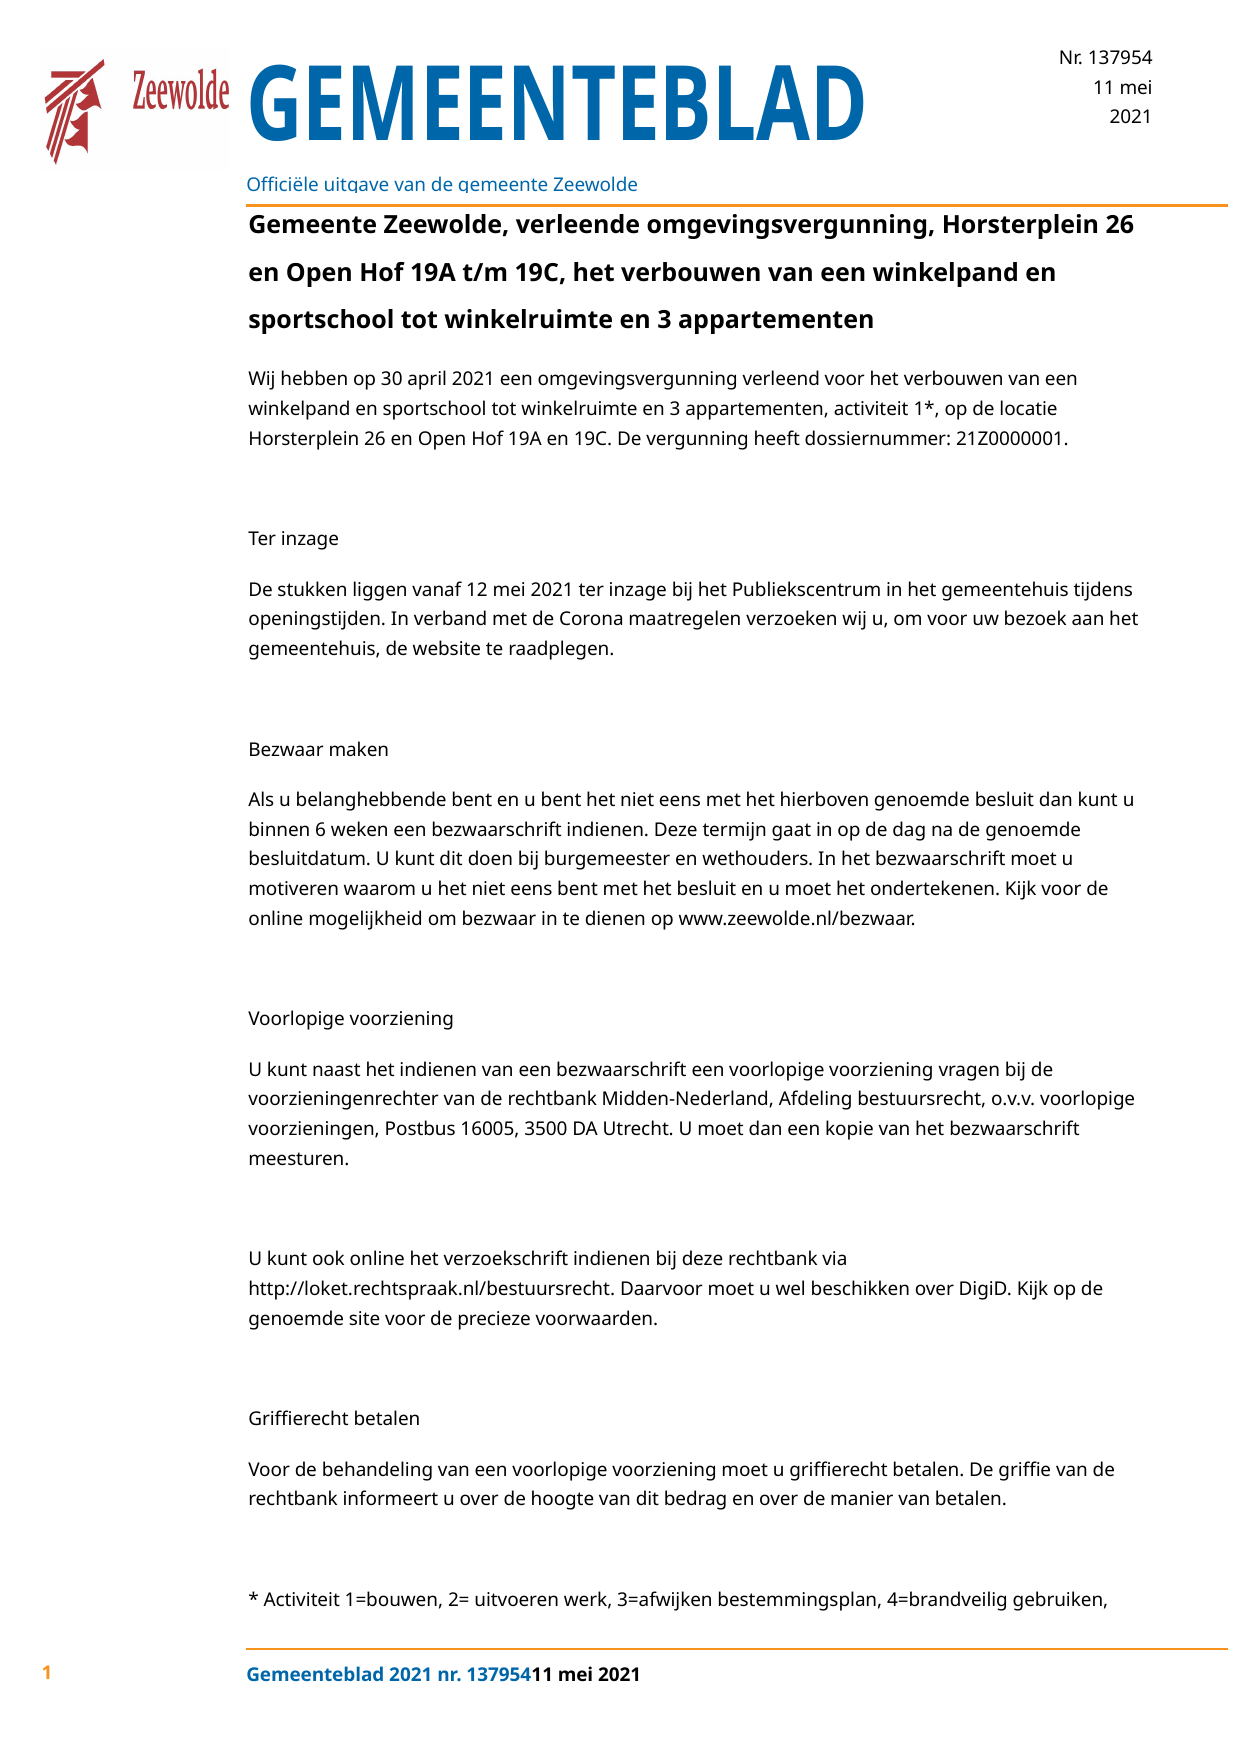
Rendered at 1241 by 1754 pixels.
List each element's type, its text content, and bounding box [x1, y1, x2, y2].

text Als u belanghebbende bent en u bent het niet eens met het hierboven genoemde besluit dan kunt u binnen 6 weken een bezwaarschrift indienen. Deze termijn gaat in op de dag na de genoemde besluitdatum. U kunt dit doen bij burgemeester en wethouders. In het bezwaarschrift moet u motiveren waarom u het niet eens bent met het besluit en u moet het ondertekenen. Kijk voor de online mogelijkheid om bezwaar in te dienen op www.zeewolde.nl/bezwaar. [248, 786, 1152, 930]
text U kunt naast het indienen van een bezwaarschrift een voorlopige voorziening vragen bij de voorzieningenrechter van de rechtbank Midden-Nederland, Afdeling bestuursrecht, o.v.v. voorlopige voorzieningen, Postbus 16005, 3500 DA Utrecht. U moet dan een kopie van het bezwaarschrift meesturen. [248, 1056, 1152, 1170]
picture [41, 47, 231, 172]
text * Activiteit 1=bouwen, 2= uitvoeren werk, 3=afwijken bestemmingsplan, 4=brandveilig gebruiken, [248, 1586, 1152, 1612]
text Griffierecht betalen [248, 1406, 1152, 1431]
text Voor de behandeling van een voorlopige voorziening moet u griffierecht betalen. De griffie van de rechtbank informeert u over de hoogte van dit bedrag en over de manier van betalen. [248, 1456, 1152, 1511]
text U kunt ook online het verzoekschrift indienen bij deze rechtbank via http://loket.rechtspraak.nl/bestuursrecht. Daarvoor moet u wel beschikken over DigiD. Kijk op de genoemde site voor de precieze voorwaarden. [248, 1246, 1152, 1330]
text Gemeente Zeewolde, verleende omgevingsvergunning, Horsterplein 26 en Open Hof 19A t/m 19C, het verbouwen van een winkelpand en sportschool tot winkelruimte en 3 appartementen [248, 207, 1152, 336]
text Bezwaar maken [248, 736, 1152, 762]
text Voorlopige voorziening [248, 1006, 1152, 1031]
text De stukken liggen vanaf 12 mei 2021 ter inzage bij het Publiekscentrum in het gemeentehuis tijdens openingstijden. In verband met de Corona maatregelen verzoeken wij u, om voor uw bezoek aan het gemeentehuis, de website te raadplegen. [248, 576, 1152, 661]
text Ter inzage [248, 526, 1152, 551]
text Wij hebben op 30 april 2021 een omgevingsvergunning verleend voor het verbouwen van een winkelpand en sportschool tot winkelruimte en 3 appartementen, activiteit 1*, op de locatie Horsterplein 26 en Open Hof 19A en 19C. De vergunning heeft dossiernummer: 21Z0000001. [248, 366, 1152, 450]
